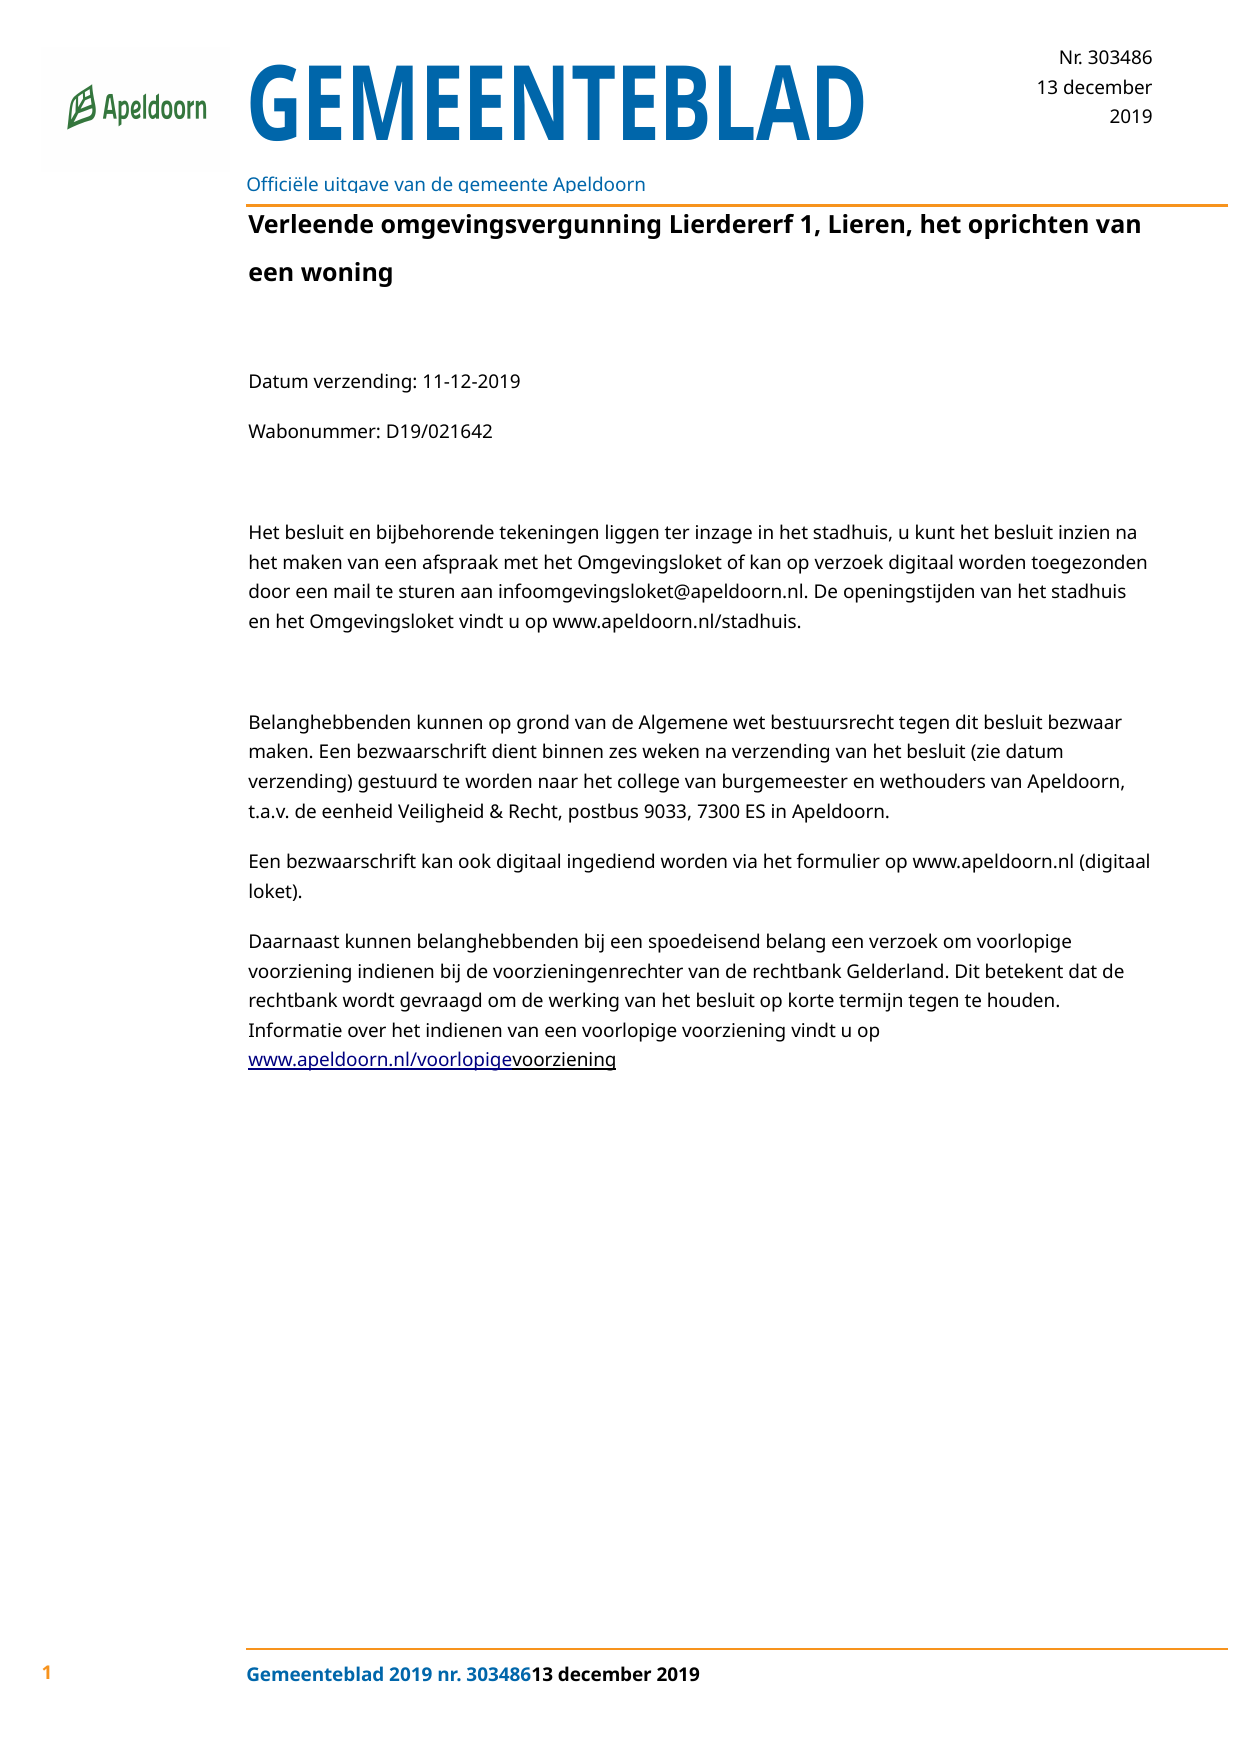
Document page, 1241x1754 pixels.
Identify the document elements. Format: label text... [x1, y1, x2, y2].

text Belanghebbenden kunnen op grond van de Algemene wet bestuursrecht tegen dit besluit bezwaar maken. Een bezwaarschrift dient binnen zes weken na verzending van het besluit (zie datum verzending) gestuurd te worden naar het college van burgemeester en wethouders van Apeldoorn, t.a.v. de eenheid Veiligheid & Recht, postbus 9033, 7300 ES in Apeldoorn. [248, 709, 1152, 824]
text Het besluit en bijbehorende tekeningen liggen ter inzage in het stadhuis, u kunt het besluit inzien na het maken van een afspraak met het Omgevingsloket of kan op verzoek digitaal worden toegezonden door een mail te sturen aan infoomgevingsloket@apeldoorn.nl. De openingstijden van het stadhuis en het Omgevingsloket vindt u op www.apeldoorn.nl/stadhuis. [248, 519, 1152, 634]
text Een bezwaarschrift kan ook digitaal ingediend worden via het formulier op www.apeldoorn.nl (digitaal loket). [248, 848, 1152, 904]
text Wabonummer: D19/021642 [248, 419, 1152, 444]
text Datum verzending: 11-12-2019 [248, 368, 1152, 394]
text Verleende omgevingsvergunning Lierdererf 1, Lieren, het oprichten van een woning [248, 207, 1152, 288]
text Daarnaast kunnen belanghebbenden bij een spoedeisend belang een verzoek om voorlopige voorziening indienen bij de voorzieningenrechter van de rechtbank Gelderland. Dit betekent dat de rechtbank wordt gevraagd om de werking van het besluit op korte termijn tegen te houden. Informatie over het indienen van een voorlopige voorziening vindt u op www.apeldoorn.nl/voorlopigevoorziening [248, 928, 1152, 1072]
picture [41, 47, 231, 172]
